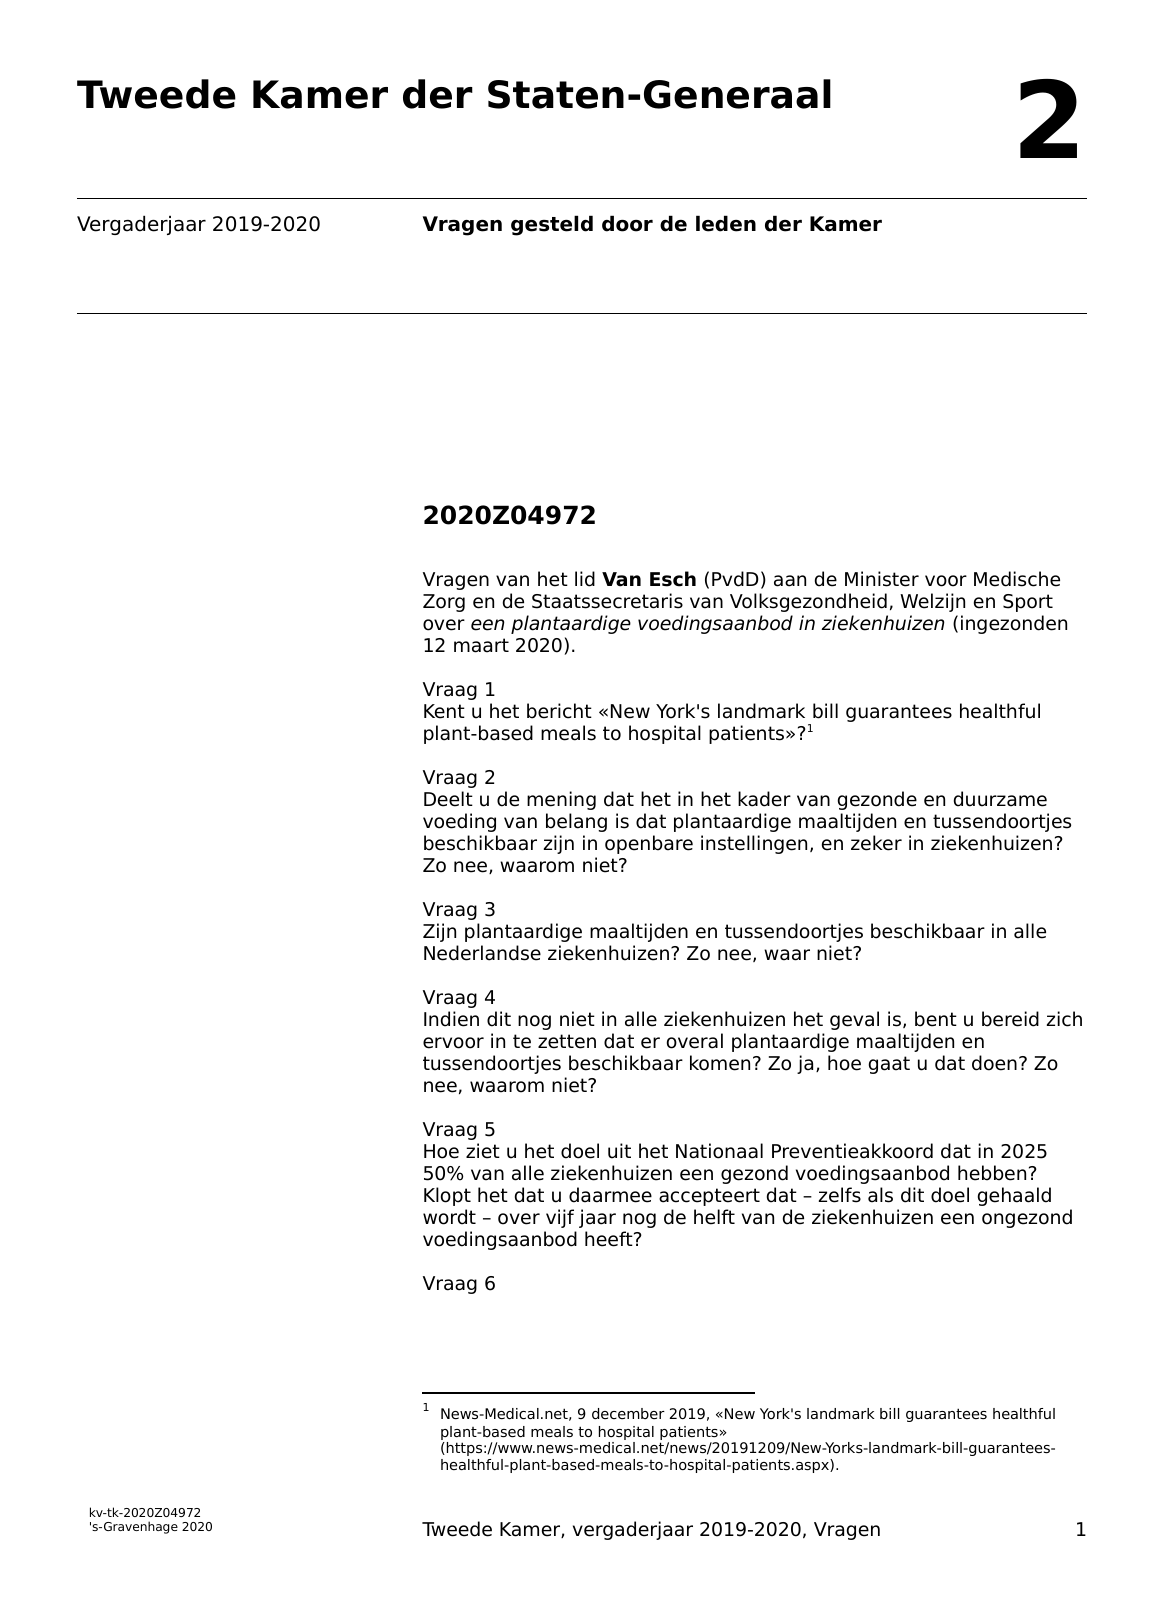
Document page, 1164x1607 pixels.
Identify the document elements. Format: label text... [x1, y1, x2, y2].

text Vraag 6 [422, 1273, 1087, 1295]
text Vraag 4 [422, 987, 1087, 1009]
text Vraag 5 [422, 1119, 1087, 1141]
table_header 2 [886, 59, 1087, 198]
text 's-Gravenhage 2020 [88, 1520, 323, 1534]
table_header Tweede Kamer der Staten-Generaal [77, 59, 886, 198]
text Kent u het bericht «New York's landmark bill guarantees healthful plant-based meals to hospital patients»? [422, 701, 1087, 745]
text Deelt u de mening dat het in het kader van gezonde en duurzame voeding van belang is dat plantaardige maaltijden en tussendoortjes beschikbaar zijn in openbare instellingen, en zeker in ziekenhuizen? Zo nee, waarom niet? [422, 789, 1087, 877]
text Vraag 3 [422, 899, 1087, 921]
text Hoe ziet u het doel uit het Nationaal Preventieakkoord dat in 2025 50% van alle ziekenhuizen een gezond voedingsaanbod hebben? Klopt het dat u daarmee accepteert dat – zelfs als dit doel gehaald wordt – over vijf jaar nog de helft van de ziekenhuizen een ongezond voedingsaanbod heeft? [422, 1141, 1087, 1251]
text Vragen van het lid Van Esch (PvdD) aan de Minister voor Medische Zorg en de Staatssecretaris van Volksgezondheid, Welzijn en Sport over een plantaardige voedingsaanbod in ziekenhuizen (ingezonden 12 maart 2020). [422, 569, 1087, 657]
text Zijn plantaardige maaltijden en tussendoortjes beschikbaar in alle Nederlandse ziekenhuizen? Zo nee, waar niet? [422, 921, 1087, 965]
text Vraag 1 [422, 679, 1087, 701]
text kv-tk-2020Z04972 [88, 1506, 323, 1520]
text Vraag 2 [422, 767, 1087, 789]
table_cell Vragen gesteld door de leden der Kamer [422, 199, 1087, 313]
text News-Medical.net, 9 december 2019, «New York's landmark bill guarantees healthful plant-based meals to hospital patients» (https://www.news-medical.net/news/20191209/New-Yorks-landmark-bill-guarantees-healthful-plant-based-meals-to-hospital-patients.aspx). [422, 1402, 1087, 1474]
text Indien dit nog niet in alle ziekenhuizen het geval is, bent u bereid zich ervoor in te zetten dat er overal plantaardige maaltijden en tussendoortjes beschikbaar komen? Zo ja, hoe gaat u dat doen? Zo nee, waarom niet? [422, 1009, 1087, 1097]
text 2020Z04972 [422, 501, 1087, 531]
table_cell Vergaderjaar 2019-2020 [77, 199, 422, 313]
